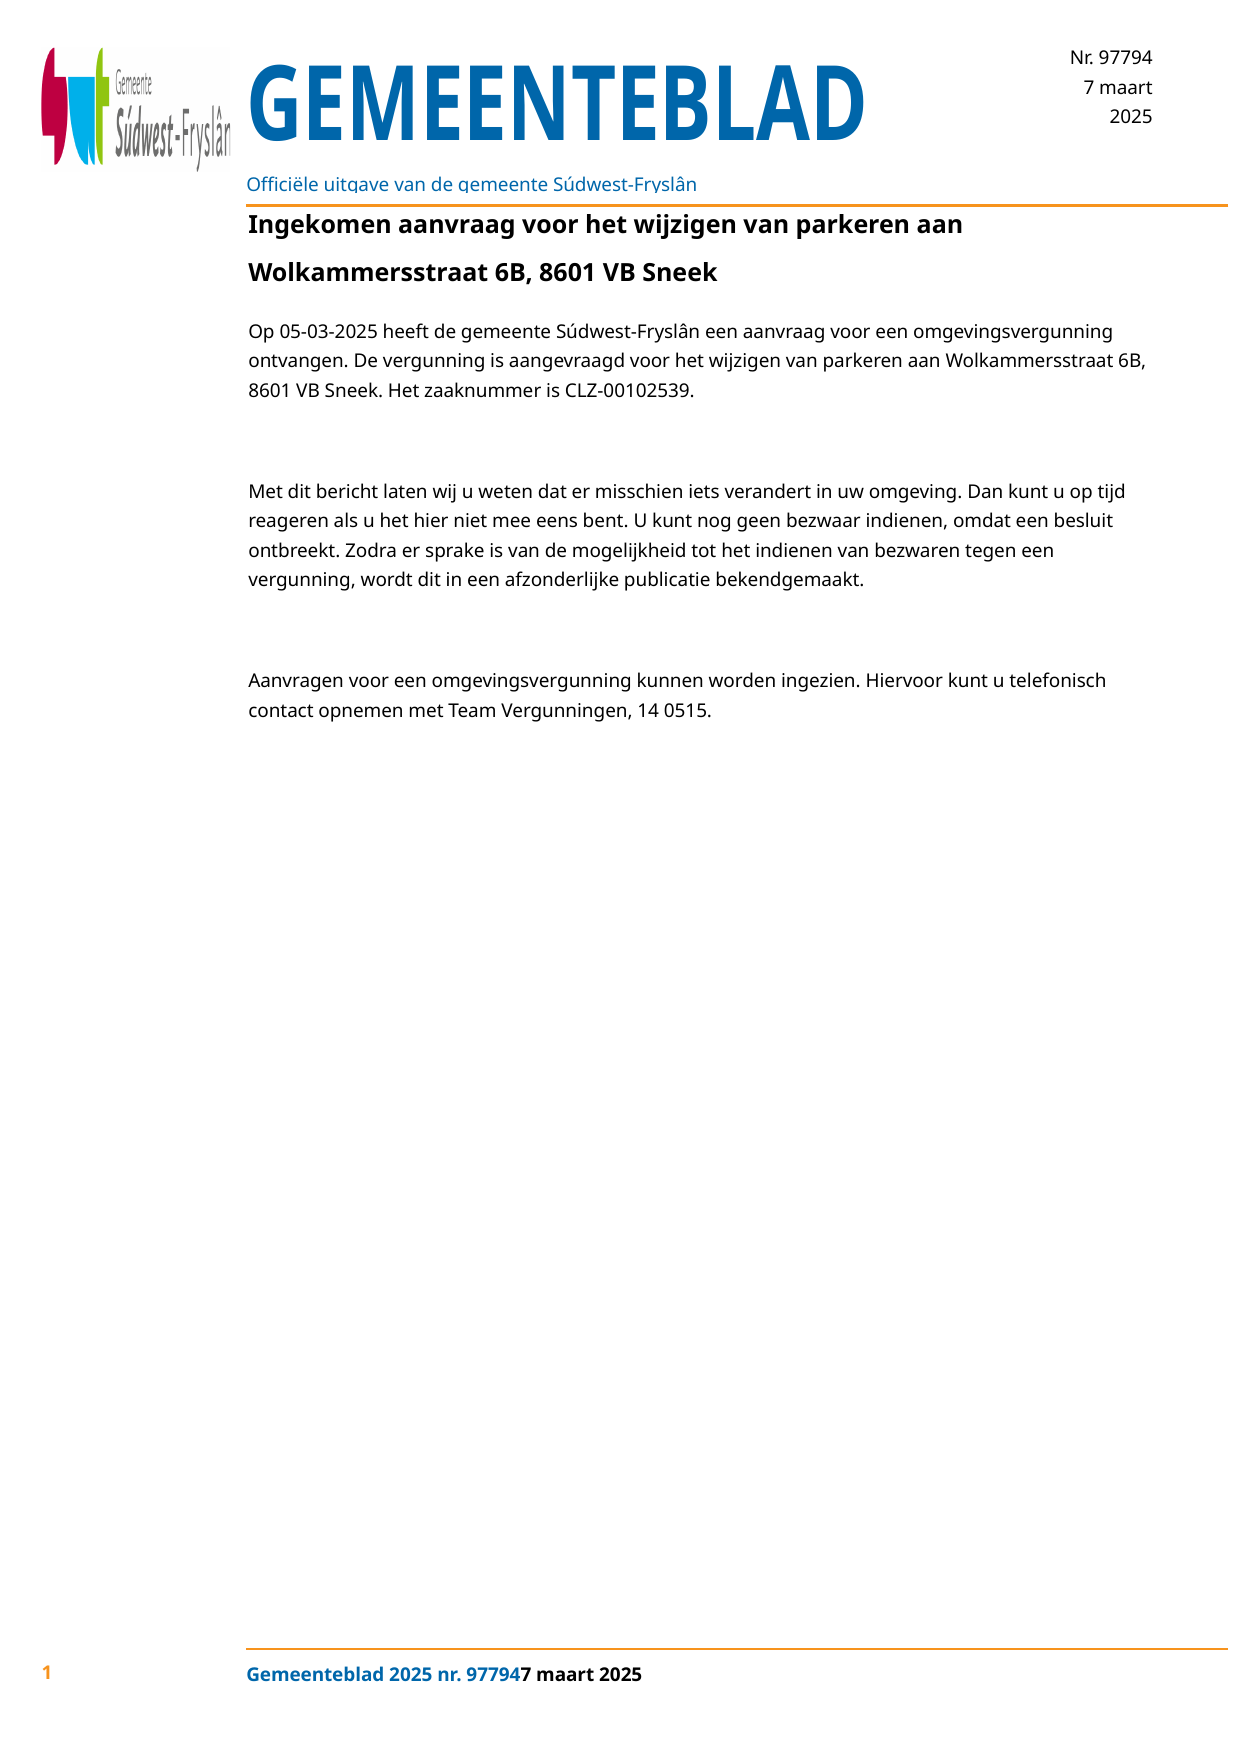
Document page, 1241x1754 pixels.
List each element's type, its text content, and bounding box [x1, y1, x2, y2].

picture [41, 47, 231, 172]
text Ingekomen aanvraag voor het wijzigen van parkeren aan Wolkammersstraat 6B, 8601 VB Sneek [248, 207, 1152, 288]
text Op 05-03-2025 heeft de gemeente Súdwest-Fryslân een aanvraag voor een omgevingsvergunning ontvangen. De vergunning is aangevraagd voor het wijzigen van parkeren aan Wolkammersstraat 6B, 8601 VB Sneek. Het zaaknummer is CLZ-00102539. [248, 318, 1152, 403]
text Aanvragen voor een omgevingsvergunning kunnen worden ingezien. Hiervoor kunt u telefonisch contact opnemen met Team Vergunningen, 14 0515. [248, 667, 1152, 723]
text Met dit bericht laten wij u weten dat er misschien iets verandert in uw omgeving. Dan kunt u op tijd reageren als u het hier niet mee eens bent. U kunt nog geen bezwaar indienen, omdat een besluit ontbreekt. Zodra er sprake is van de mogelijkheid tot het indienen van bezwaren tegen een vergunning, wordt dit in een afzonderlijke publicatie bekendgemaakt. [248, 478, 1152, 592]
